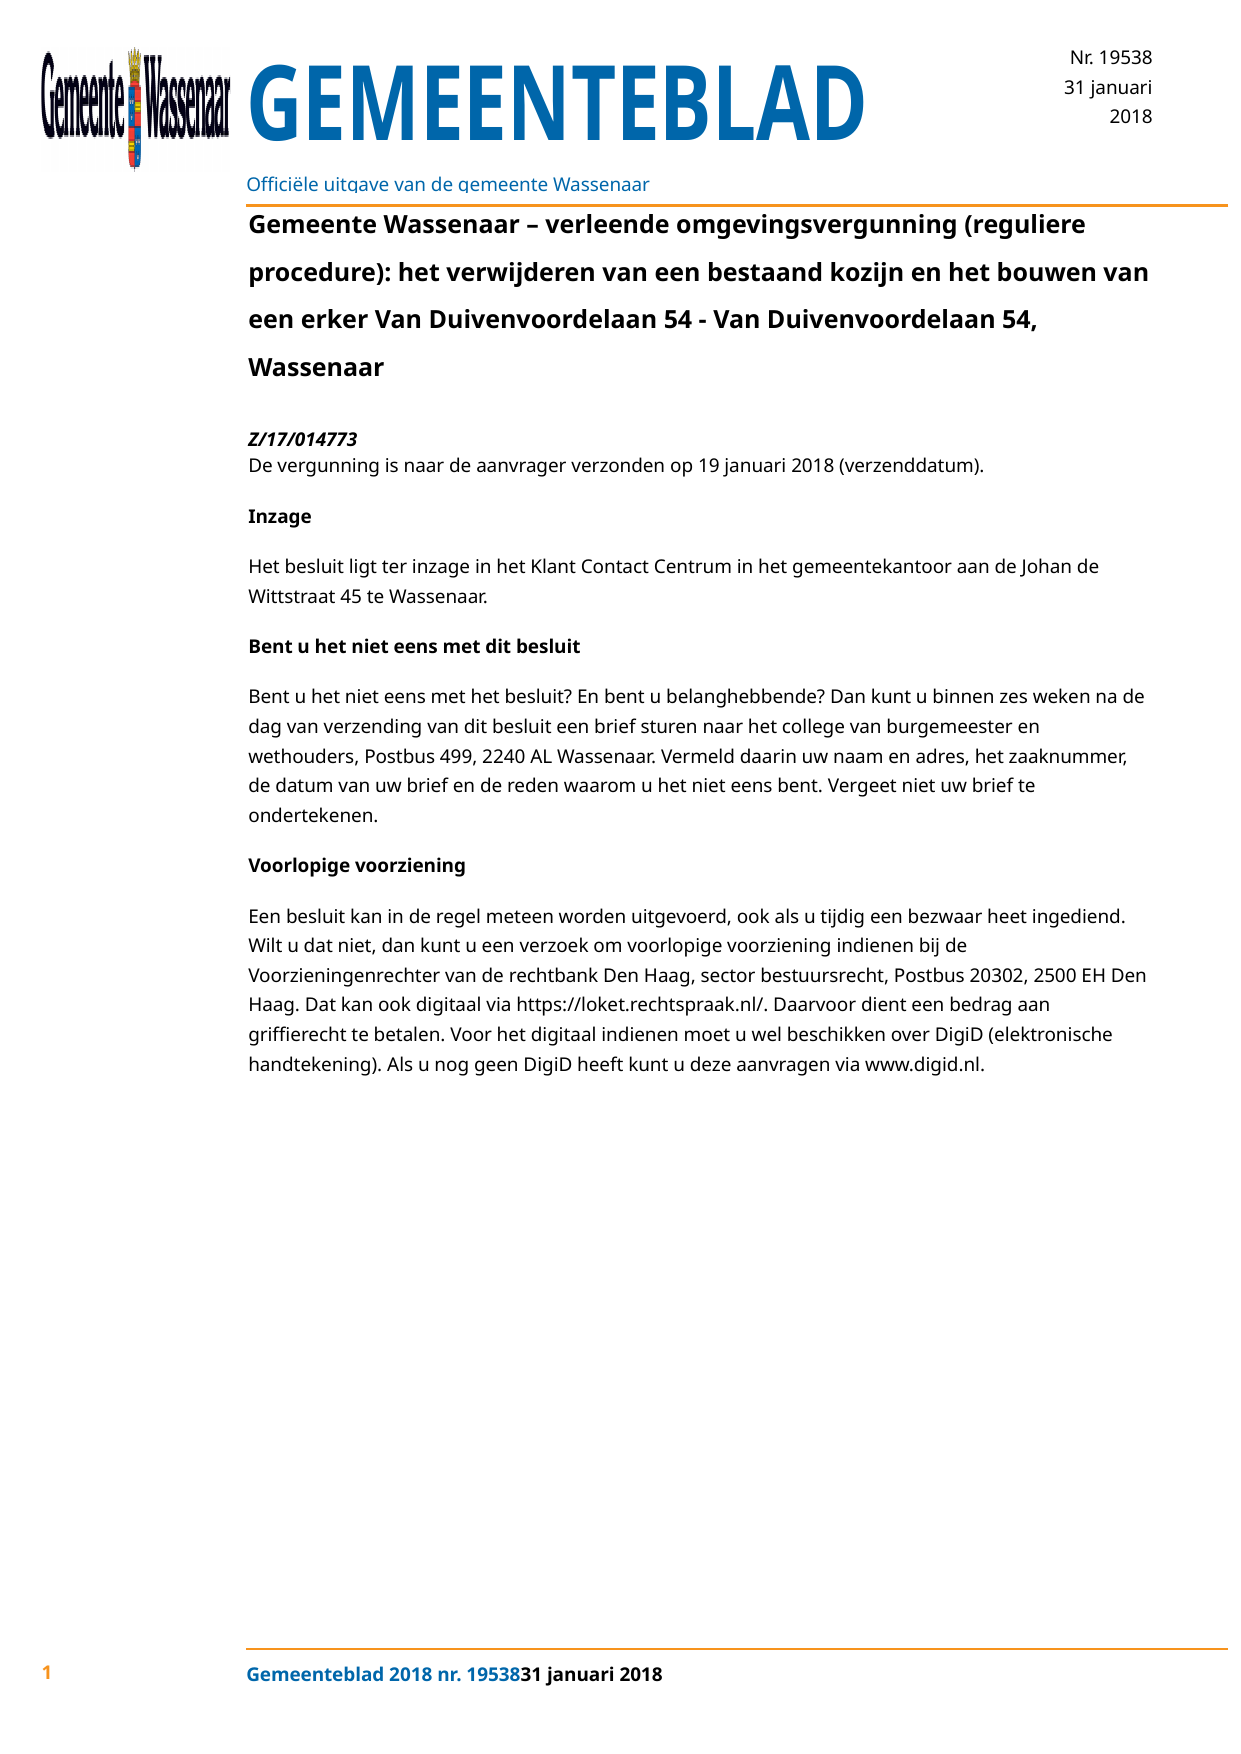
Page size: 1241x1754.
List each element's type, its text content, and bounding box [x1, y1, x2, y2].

text De vergunning is naar de aanvrager verzonden op 19 januari 2018 (verzenddatum). [248, 452, 1152, 478]
text Z/17/014773 [248, 427, 1152, 452]
text Voorlopige voorziening [248, 852, 1152, 878]
text Inzage [248, 503, 1152, 528]
text Een besluit kan in de regel meteen worden uitgevoerd, ook als u tijdig een bezwaar heet ingediend. Wilt u dat niet, dan kunt u een verzoek om voorlopige voorziening indienen bij de Voorzieningenrechter van de rechtbank Den Haag, sector bestuursrecht, Postbus 20302, 2500 EH Den Haag. Dat kan ook digitaal via https://loket.rechtspraak.nl/. Daarvoor dient een bedrag aan griffierecht te betalen. Voor het digitaal indienen moet u wel beschikken over DigiD (elektronische handtekening). Als u nog geen DigiD heeft kunt u deze aanvragen via www.digid.nl. [248, 903, 1152, 1076]
text Bent u het niet eens met dit besluit [248, 633, 1152, 659]
text Het besluit ligt ter inzage in het Klant Contact Centrum in het gemeentekantoor aan de Johan de Wittstraat 45 te Wassenaar. [248, 553, 1152, 608]
picture [41, 47, 231, 172]
text Gemeente Wassenaar – verleende omgevingsvergunning (reguliere procedure): het verwijderen van een bestaand kozijn en het bouwen van een erker Van Duivenvoordelaan 54 - Van Duivenvoordelaan 54, Wassenaar [248, 207, 1152, 384]
text Bent u het niet eens met het besluit? En bent u belanghebbende? Dan kunt u binnen zes weken na de dag van verzending van dit besluit een brief sturen naar het college van burgemeester en wethouders, Postbus 499, 2240 AL Wassenaar. Vermeld daarin uw naam en adres, het zaaknummer, de datum van uw brief en de reden waarom u het niet eens bent. Vergeet niet uw brief te ondertekenen. [248, 684, 1152, 828]
